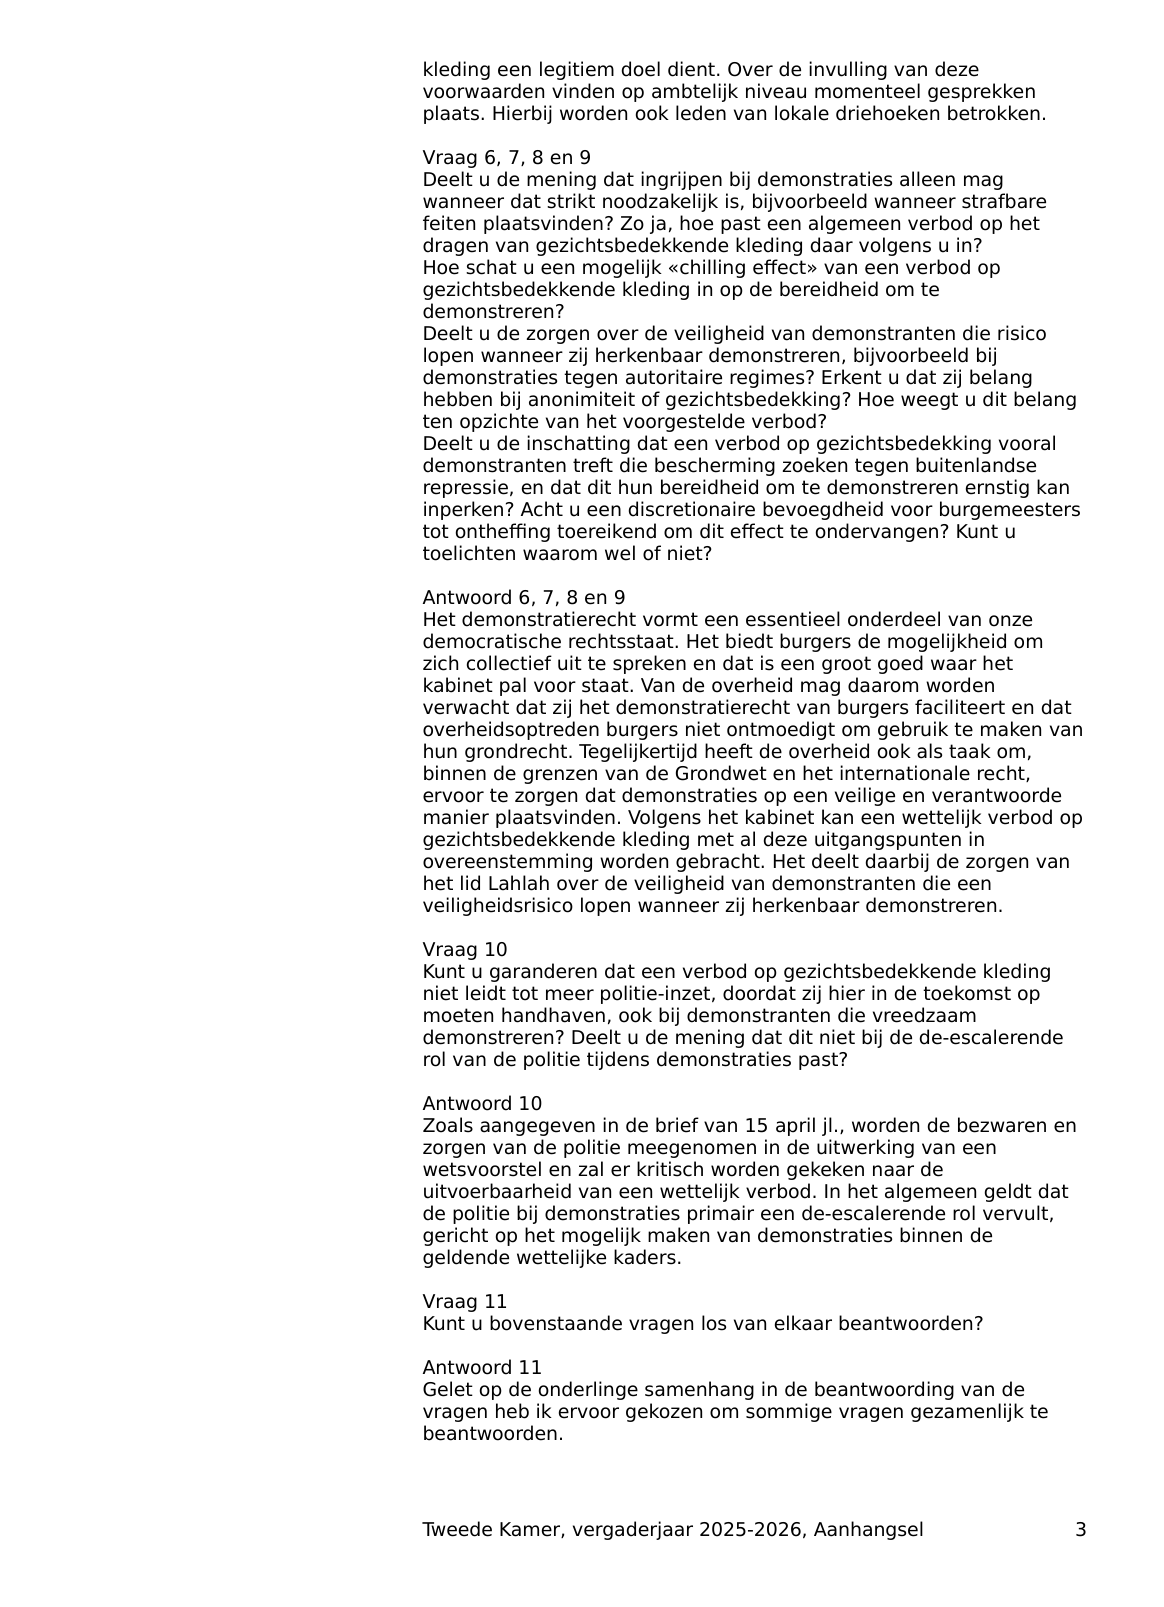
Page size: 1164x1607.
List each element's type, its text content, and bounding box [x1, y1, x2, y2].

text Zoals aangegeven in de brief van 15 april jl., worden de bezwaren en zorgen van de politie meegenomen in de uitwerking van een wetsvoorstel en zal er kritisch worden gekeken naar de uitvoerbaarheid van een wettelijk verbod. In het algemeen geldt dat de politie bij demonstraties primair een de-escalerende rol vervult, gericht op het mogelijk maken van demonstraties binnen de geldende wettelijke kaders. [422, 1115, 1087, 1269]
text Vraag 11 [422, 1291, 1087, 1313]
text Deelt u de mening dat ingrijpen bij demonstraties alleen mag wanneer dat strikt noodzakelijk is, bijvoorbeeld wanneer strafbare feiten plaatsvinden? Zo ja, hoe past een algemeen verbod op het dragen van gezichtsbedekkende kleding daar volgens u in? [422, 169, 1087, 257]
text Deelt u de zorgen over de veiligheid van demonstranten die risico lopen wanneer zij herkenbaar demonstreren, bijvoorbeeld bij demonstraties tegen autoritaire regimes? Erkent u dat zij belang hebben bij anonimiteit of gezichtsbedekking? Hoe weegt u dit belang ten opzichte van het voorgestelde verbod? [422, 323, 1087, 433]
text Vraag 10 [422, 939, 1087, 961]
text Antwoord 10 [422, 1093, 1087, 1115]
text Antwoord 6, 7, 8 en 9 [422, 587, 1087, 609]
text Deelt u de inschatting dat een verbod op gezichtsbedekking vooral demonstranten treft die bescherming zoeken tegen buitenlandse repressie, en dat dit hun bereidheid om te demonstreren ernstig kan inperken? Acht u een discretionaire bevoegdheid voor burgemeesters tot ontheffing toereikend om dit effect te ondervangen? Kunt u toelichten waarom wel of niet? [422, 433, 1087, 565]
text Gelet op de onderlinge samenhang in de beantwoording van de vragen heb ik ervoor gekozen om sommige vragen gezamenlijk te beantwoorden. [422, 1379, 1087, 1445]
text Hoe schat u een mogelijk «chilling effect» van een verbod op gezichtsbedekkende kleding in op de bereidheid om te demonstreren? [422, 257, 1087, 323]
text Kunt u garanderen dat een verbod op gezichtsbedekkende kleding niet leidt tot meer politie-inzet, doordat zij hier in de toekomst op moeten handhaven, ook bij demonstranten die vreedzaam demonstreren? Deelt u de mening dat dit niet bij de de-escalerende rol van de politie tijdens demonstraties past? [422, 961, 1087, 1071]
text kleding een legitiem doel dient. Over de invulling van deze voorwaarden vinden op ambtelijk niveau momenteel gesprekken plaats. Hierbij worden ook leden van lokale driehoeken betrokken. [422, 59, 1087, 125]
text Vraag 6, 7, 8 en 9 [422, 147, 1087, 169]
text Kunt u bovenstaande vragen los van elkaar beantwoorden? [422, 1313, 1087, 1335]
text Antwoord 11 [422, 1357, 1087, 1379]
text Het demonstratierecht vormt een essentieel onderdeel van onze democratische rechtsstaat. Het biedt burgers de mogelijkheid om zich collectief uit te spreken en dat is een groot goed waar het kabinet pal voor staat. Van de overheid mag daarom worden verwacht dat zij het demonstratierecht van burgers faciliteert en dat overheidsoptreden burgers niet ontmoedigt om gebruik te maken van hun grondrecht. Tegelijkertijd heeft de overheid ook als taak om, binnen de grenzen van de Grondwet en het internationale recht, ervoor te zorgen dat demonstraties op een veilige en verantwoorde manier plaatsvinden. Volgens het kabinet kan een wettelijk verbod op gezichtsbedekkende kleding met al deze uitgangspunten in overeenstemming worden gebracht. Het deelt daarbij de zorgen van het lid Lahlah over de veiligheid van demonstranten die een veiligheidsrisico lopen wanneer zij herkenbaar demonstreren. [422, 609, 1087, 917]
